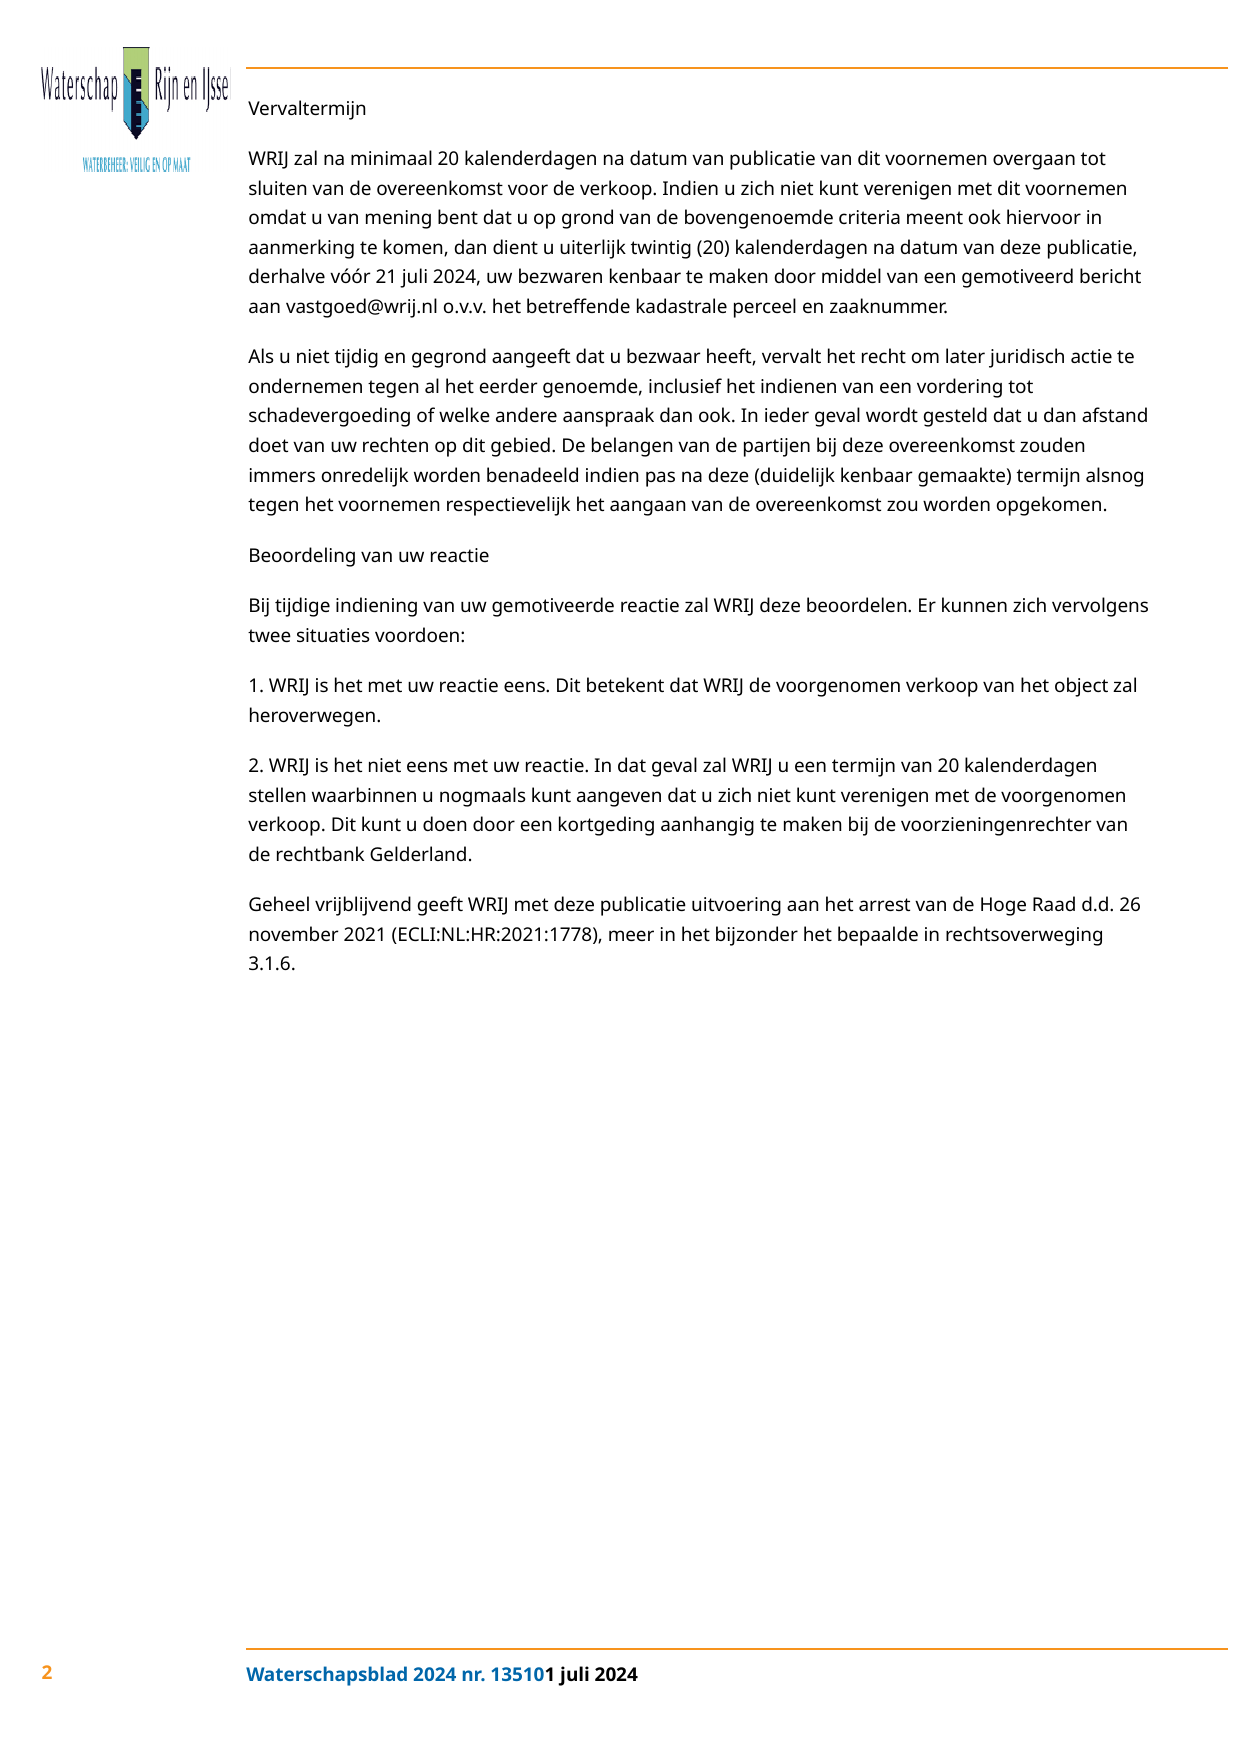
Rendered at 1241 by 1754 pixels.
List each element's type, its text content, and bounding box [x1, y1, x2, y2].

text 1. WRIJ is het met uw reactie eens. Dit betekent dat WRIJ de voorgenomen verkoop van het object zal heroverwegen. [248, 672, 1152, 728]
picture [41, 47, 231, 172]
text Bij tijdige indiening van uw gemotiveerde reactie zal WRIJ deze beoordelen. Er kunnen zich vervolgens twee situaties voordoen: [248, 592, 1152, 648]
text Als u niet tijdig en gegrond aangeeft dat u bezwaar heeft, vervalt het recht om later juridisch actie te ondernemen tegen al het eerder genoemde, inclusief het indienen van een vordering tot schadevergoeding of welke andere aanspraak dan ook. In ieder geval wordt gesteld dat u dan afstand doet van uw rechten op dit gebied. De belangen van de partijen bij deze overeenkomst zouden immers onredelijk worden benadeeld indien pas na deze (duidelijk kenbaar gemaakte) termijn alsnog tegen het voornemen respectievelijk het aangaan van de overeenkomst zou worden opgekomen. [248, 343, 1152, 517]
text Geheel vrijblijvend geeft WRIJ met deze publicatie uitvoering aan het arrest van de Hoge Raad d.d. 26 november 2021 (ECLI:NL:HR:2021:1778), meer in het bijzonder het bepaalde in rechtsoverweging 3.1.6. [248, 891, 1152, 976]
text WRIJ zal na minimaal 20 kalenderdagen na datum van publicatie van dit voornemen overgaan tot sluiten van de overeenkomst voor de verkoop. Indien u zich niet kunt verenigen met dit voornemen omdat u van mening bent dat u op grond van de bovengenoemde criteria meent ook hiervoor in aanmerking te komen, dan dient u uiterlijk twintig (20) kalenderdagen na datum van deze publicatie, derhalve vóór 21 juli 2024, uw bezwaren kenbaar te maken door middel van een gemotiveerd bericht aan vastgoed@wrij.nl o.v.v. het betreffende kadastrale perceel en zaaknummer. [248, 145, 1152, 319]
text Vervaltermijn [248, 95, 1152, 121]
text Beoordeling van uw reactie [248, 542, 1152, 568]
text 2. WRIJ is het niet eens met uw reactie. In dat geval zal WRIJ u een termijn van 20 kalenderdagen stellen waarbinnen u nogmaals kunt aangeven dat u zich niet kunt verenigen met de voorgenomen verkoop. Dit kunt u doen door een kortgeding aanhangig te maken bij de voorzieningenrechter van de rechtbank Gelderland. [248, 752, 1152, 867]
